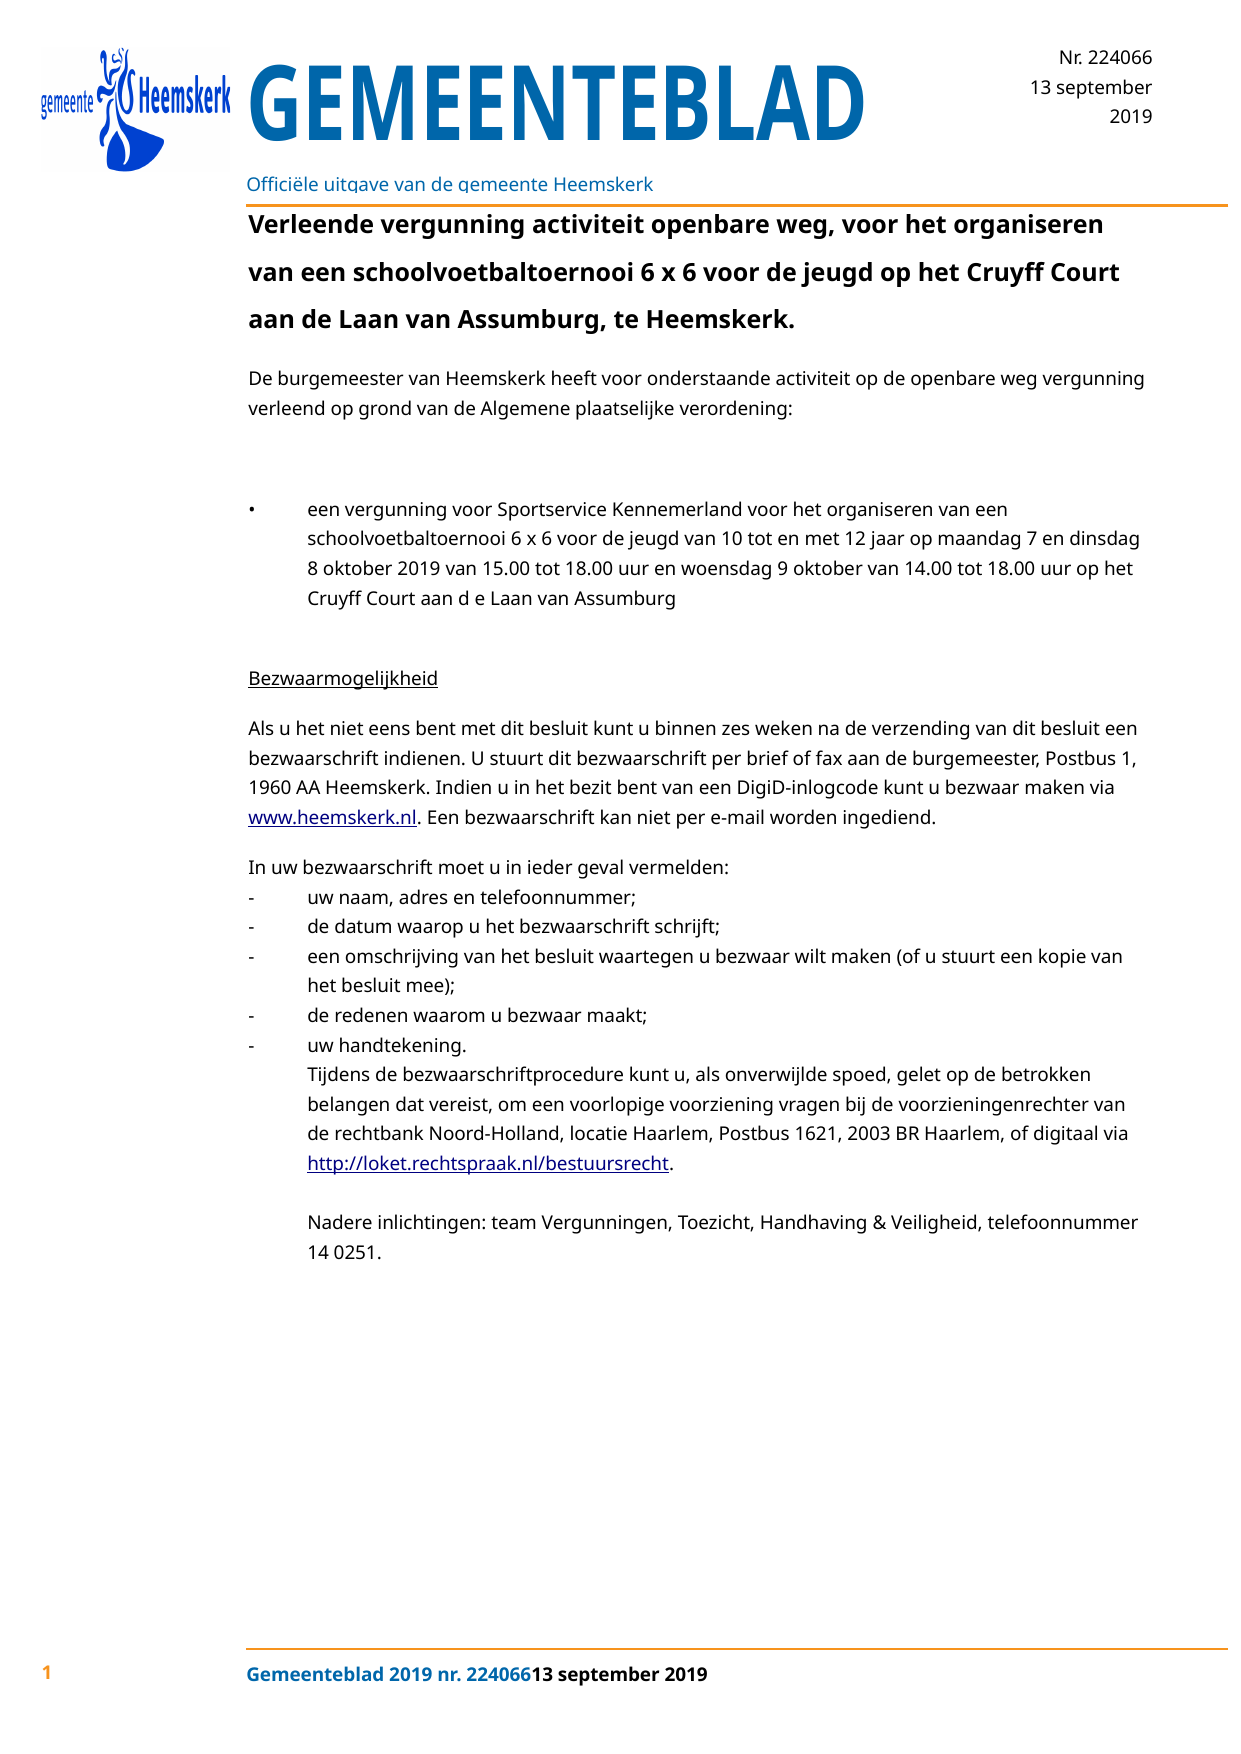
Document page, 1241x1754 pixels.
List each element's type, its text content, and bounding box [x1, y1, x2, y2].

picture [41, 47, 231, 172]
list Tijdens de bezwaarschriftprocedure kunt u, als onverwijlde spoed, gelet op de betrokken belangen dat vereist, om een voorlopige voorziening vragen bij de voorzieningenrechter van de rechtbank Noord-Holland, locatie Haarlem, Postbus 1621, 2003 BR Haarlem, of digitaal via http://loket.rechtspraak.nl/bestuursrecht. [248, 1061, 1152, 1176]
list uw naam, adres en telefoonnummer; [248, 884, 1152, 909]
list de datum waarop u het bezwaarschrift schrijft; [248, 913, 1152, 939]
list een omschrijving van het besluit waartegen u bezwaar wilt maken (of u stuurt een kopie van het besluit mee); [248, 943, 1152, 998]
list de redenen waarom u bezwaar maakt; [248, 1002, 1152, 1028]
text Als u het niet eens bent met dit besluit kunt u binnen zes weken na de verzending van dit besluit een bezwaarschrift indienen. U stuurt dit bezwaarschrift per brief of fax aan de burgemeester, Postbus 1, 1960 AA Heemskerk. Indien u in het bezit bent van een DigiD-inlogcode kunt u bezwaar maken via www.heemskerk.nl. Een bezwaarschrift kan niet per e-mail worden ingediend. [248, 715, 1152, 829]
text De burgemeester van Heemskerk heeft voor onderstaande activiteit op de openbare weg vergunning verleend op grond van de Algemene plaatselijke verordening: [248, 366, 1152, 421]
list Nadere inlichtingen: team Vergunningen, Toezicht, Handhaving & Veiligheid, telefoonnummer [248, 1209, 1152, 1235]
text Bezwaarmogelijkheid [248, 665, 1152, 690]
list uw handtekening. [248, 1032, 1152, 1057]
text Verleende vergunning activiteit openbare weg, voor het organiseren van een schoolvoetbaltoernooi 6 x 6 voor de jeugd op het Cruyff Court aan de Laan van Assumburg, te Heemskerk. [248, 207, 1152, 336]
text In uw bezwaarschrift moet u in ieder geval vermelden: [248, 854, 1152, 880]
list een vergunning voor Sportservice Kennemerland voor het organiseren van een schoolvoetbaltoernooi 6 x 6 voor de jeugd van 10 tot en met 12 jaar op maandag 7 en dinsdag 8 oktober 2019 van 15.00 tot 18.00 uur en woensdag 9 oktober van 14.00 tot 18.00 uur op het Cruyff Court aan d e Laan van Assumburg [248, 496, 1152, 610]
list 14 0251. [248, 1239, 1152, 1264]
